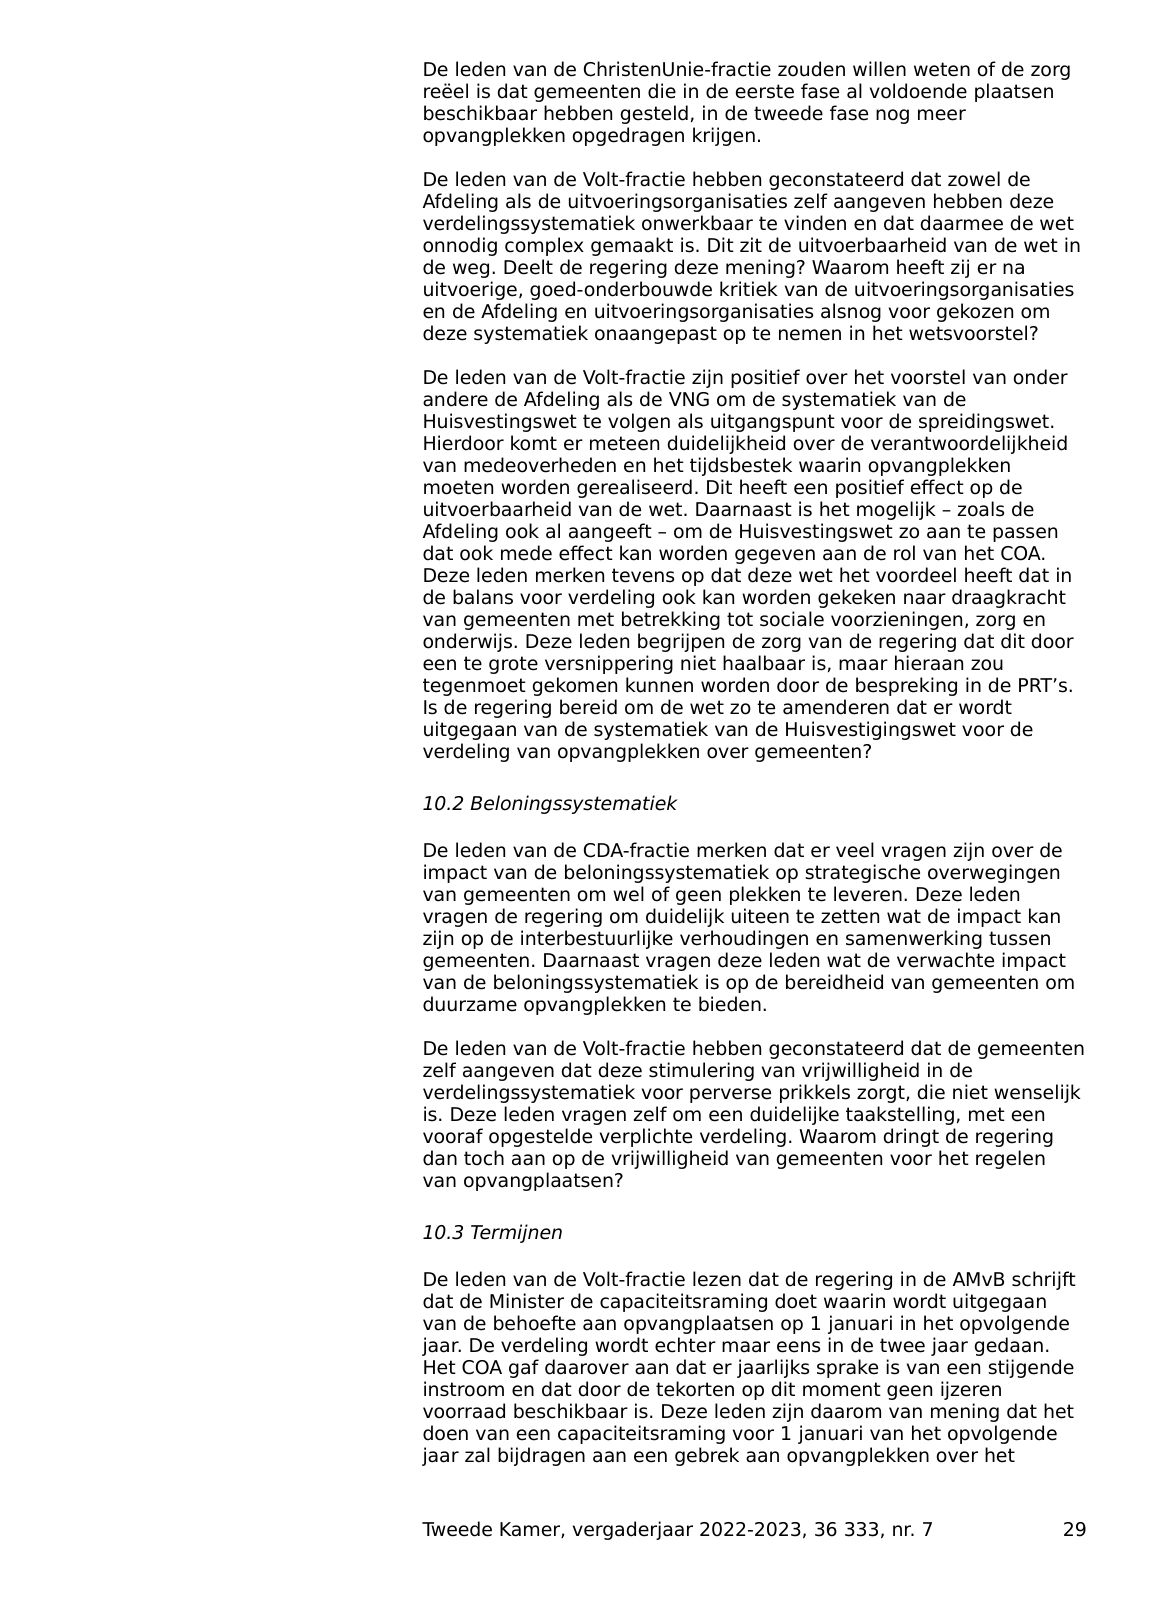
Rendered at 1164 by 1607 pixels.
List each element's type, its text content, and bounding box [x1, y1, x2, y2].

text De leden van de CDA-fractie merken dat er veel vragen zijn over de impact van de beloningssystematiek op strategische overwegingen van gemeenten om wel of geen plekken te leveren. Deze leden vragen de regering om duidelijk uiteen te zetten wat de impact kan zijn op de interbestuurlijke verhoudingen en samenwerking tussen gemeenten. Daarnaast vragen deze leden wat de verwachte impact van de beloningssystematiek is op de bereidheid van gemeenten om duurzame opvangplekken te bieden. [422, 840, 1087, 1016]
text De leden van de Volt-fractie hebben geconstateerd dat zowel de Afdeling als de uitvoeringsorganisaties zelf aangeven hebben deze verdelingssystematiek onwerkbaar te vinden en dat daarmee de wet onnodig complex gemaakt is. Dit zit de uitvoerbaarheid van de wet in de weg. Deelt de regering deze mening? Waarom heeft zij er na uitvoerige, goed-onderbouwde kritiek van de uitvoeringsorganisaties en de Afdeling en uitvoeringsorganisaties alsnog voor gekozen om deze systematiek onaangepast op te nemen in het wetsvoorstel? [422, 169, 1087, 345]
text De leden van de Volt-fractie hebben geconstateerd dat de gemeenten zelf aangeven dat deze stimulering van vrijwilligheid in de verdelingssystematiek voor perverse prikkels zorgt, die niet wenselijk is. Deze leden vragen zelf om een duidelijke taakstelling, met een vooraf opgestelde verplichte verdeling. Waarom dringt de regering dan toch aan op de vrijwilligheid van gemeenten voor het regelen van opvangplaatsen? [422, 1038, 1087, 1192]
text De leden van de Volt-fractie lezen dat de regering in de AMvB schrijft dat de Minister de capaciteitsraming doet waarin wordt uitgegaan van de behoefte aan opvangplaatsen op 1 januari in het opvolgende jaar. De verdeling wordt echter maar eens in de twee jaar gedaan. Het COA gaf daarover aan dat er jaarlijks sprake is van een stijgende instroom en dat door de tekorten op dit moment geen ijzeren voorraad beschikbaar is. Deze leden zijn daarom van mening dat het doen van een capaciteitsraming voor 1 januari van het opvolgende jaar zal bijdragen aan een gebrek aan opvangplekken over het [422, 1269, 1087, 1466]
text De leden van de ChristenUnie-fractie zouden willen weten of de zorg reëel is dat gemeenten die in de eerste fase al voldoende plaatsen beschikbaar hebben gesteld, in de tweede fase nog meer opvangplekken opgedragen krijgen. [422, 59, 1087, 147]
subtitle 10.2 Beloningssystematiek [422, 793, 1087, 815]
subtitle 10.3 Termijnen [422, 1222, 1087, 1244]
text De leden van de Volt-fractie zijn positief over het voorstel van onder andere de Afdeling als de VNG om de systematiek van de Huisvestingswet te volgen als uitgangspunt voor de spreidingswet. Hierdoor komt er meteen duidelijkheid over de verantwoordelijkheid van medeoverheden en het tijdsbestek waarin opvangplekken moeten worden gerealiseerd. Dit heeft een positief effect op de uitvoerbaarheid van de wet. Daarnaast is het mogelijk – zoals de Afdeling ook al aangeeft – om de Huisvestingswet zo aan te passen dat ook mede effect kan worden gegeven aan de rol van het COA. Deze leden merken tevens op dat deze wet het voordeel heeft dat in de balans voor verdeling ook kan worden gekeken naar draagkracht van gemeenten met betrekking tot sociale voorzieningen, zorg en onderwijs. Deze leden begrijpen de zorg van de regering dat dit door een te grote versnippering niet haalbaar is, maar hieraan zou tegenmoet gekomen kunnen worden door de bespreking in de PRT’s. Is de regering bereid om de wet zo te amenderen dat er wordt uitgegaan van de systematiek van de Huisvestigingswet voor de verdeling van opvangplekken over gemeenten? [422, 367, 1087, 763]
